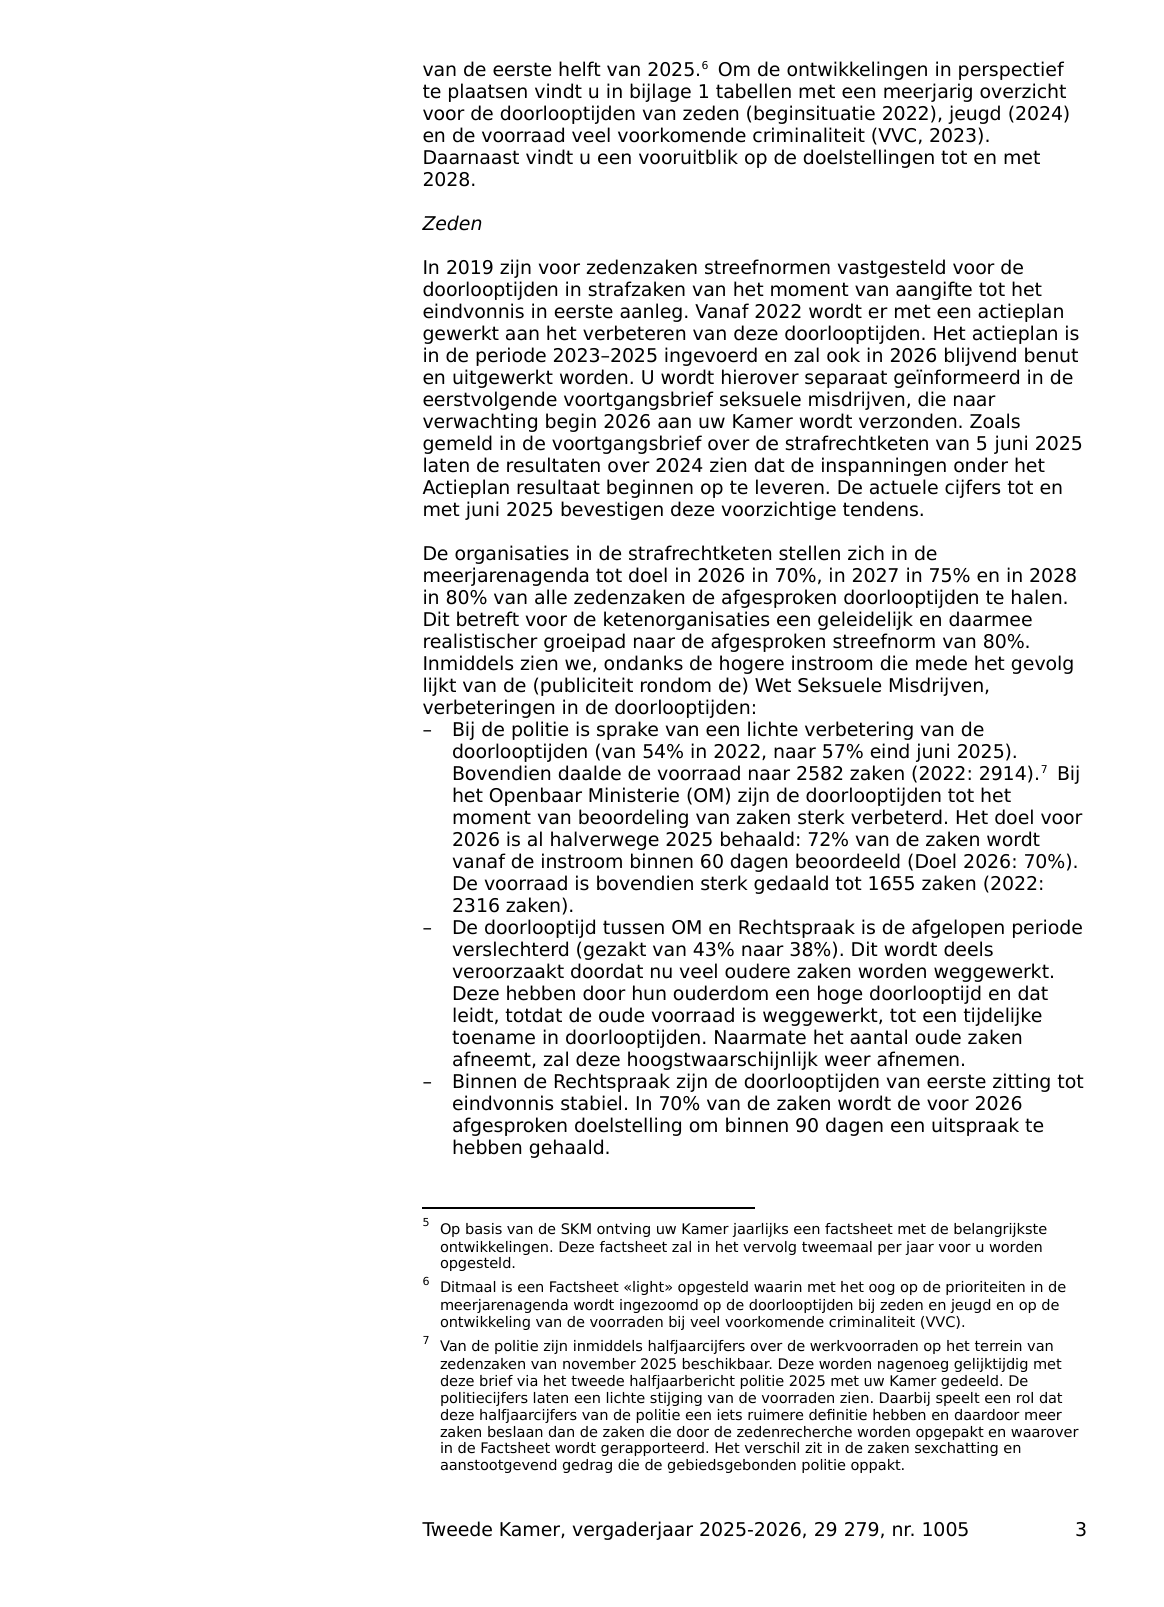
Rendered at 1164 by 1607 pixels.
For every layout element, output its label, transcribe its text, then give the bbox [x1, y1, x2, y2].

text Van de politie zijn inmiddels halfjaarcijfers over de werkvoorraden op het terrein van zedenzaken van november 2025 beschikbaar. Deze worden nagenoeg gelijktijdig met deze brief via het tweede halfjaarbericht politie 2025 met uw Kamer gedeeld. De politiecijfers laten een lichte stijging van de voorraden zien. Daarbij speelt een rol dat deze halfjaarcijfers van de politie een iets ruimere definitie hebben en daardoor meer zaken beslaan dan de zaken die door de zedenrecherche worden opgepakt en waarover in de Factsheet wordt gerapporteerd. Het verschil zit in de zaken sexchatting en aanstootgevend gedrag die de gebiedsgebonden politie oppakt. [422, 1334, 1087, 1474]
text – Binnen de Rechtspraak zijn de doorlooptijden van eerste zitting tot eindvonnis stabiel. In 70% van de zaken wordt de voor 2026 afgesproken doelstelling om binnen 90 dagen een uitspraak te hebben gehaald. [422, 1071, 1087, 1159]
text – Bij de politie is sprake van een lichte verbetering van de doorlooptijden (van 54% in 2022, naar 57% eind juni 2025). Bovendien daalde de voorraad naar 2582 zaken (2022: 2914). Bij het Openbaar Ministerie (OM) zijn de doorlooptijden tot het moment van beoordeling van zaken sterk verbeterd. Het doel voor 2026 is al halverwege 2025 behaald: 72% van de zaken wordt vanaf de instroom binnen 60 dagen beoordeeld (Doel 2026: 70%). De voorraad is bovendien sterk gedaald tot 1655 zaken (2022: 2316 zaken). [422, 719, 1087, 917]
text Ditmaal is een Factsheet «light» opgesteld waarin met het oog op de prioriteiten in de meerjarenagenda wordt ingezoomd op de doorlooptijden bij zeden en jeugd en op de ontwikkeling van de voorraden bij veel voorkomende criminaliteit (VVC). [422, 1275, 1087, 1331]
text De organisaties in de strafrechtketen stellen zich in de meerjarenagenda tot doel in 2026 in 70%, in 2027 in 75% en in 2028 in 80% van alle zedenzaken de afgesproken doorlooptijden te halen. Dit betreft voor de ketenorganisaties een geleidelijk en daarmee realistischer groeipad naar de afgesproken streefnorm van 80%. Inmiddels zien we, ondanks de hogere instroom die mede het gevolg lijkt van de (publiciteit rondom de) Wet Seksuele Misdrijven, verbeteringen in de doorlooptijden: [422, 543, 1087, 719]
text Op basis van de SKM ontving uw Kamer jaarlijks een factsheet met de belangrijkste ontwikkelingen. Deze factsheet zal in het vervolg tweemaal per jaar voor u worden opgesteld. [422, 1217, 1087, 1272]
text van de eerste helft van 2025. Om de ontwikkelingen in perspectief te plaatsen vindt u in bijlage 1 tabellen met een meerjarig overzicht voor de doorlooptijden van zeden (beginsituatie 2022), jeugd (2024) en de voorraad veel voorkomende criminaliteit (VVC, 2023). Daarnaast vindt u een vooruitblik op de doelstellingen tot en met 2028. [422, 59, 1087, 191]
text – De doorlooptijd tussen OM en Rechtspraak is de afgelopen periode verslechterd (gezakt van 43% naar 38%). Dit wordt deels veroorzaakt doordat nu veel oudere zaken worden weggewerkt. Deze hebben door hun ouderdom een hoge doorlooptijd en dat leidt, totdat de oude voorraad is weggewerkt, tot een tijdelijke toename in doorlooptijden. Naarmate het aantal oude zaken afneemt, zal deze hoogstwaarschijnlijk weer afnemen. [422, 917, 1087, 1071]
subtitle Zeden [422, 213, 1087, 235]
text In 2019 zijn voor zedenzaken streefnormen vastgesteld voor de doorlooptijden in strafzaken van het moment van aangifte tot het eindvonnis in eerste aanleg. Vanaf 2022 wordt er met een actieplan gewerkt aan het verbeteren van deze doorlooptijden. Het actieplan is in de periode 2023–2025 ingevoerd en zal ook in 2026 blijvend benut en uitgewerkt worden. U wordt hierover separaat geïnformeerd in de eerstvolgende voortgangsbrief seksuele misdrijven, die naar verwachting begin 2026 aan uw Kamer wordt verzonden. Zoals gemeld in de voortgangsbrief over de strafrechtketen van 5 juni 2025 laten de resultaten over 2024 zien dat de inspanningen onder het Actieplan resultaat beginnen op te leveren. De actuele cijfers tot en met juni 2025 bevestigen deze voorzichtige tendens. [422, 257, 1087, 521]
